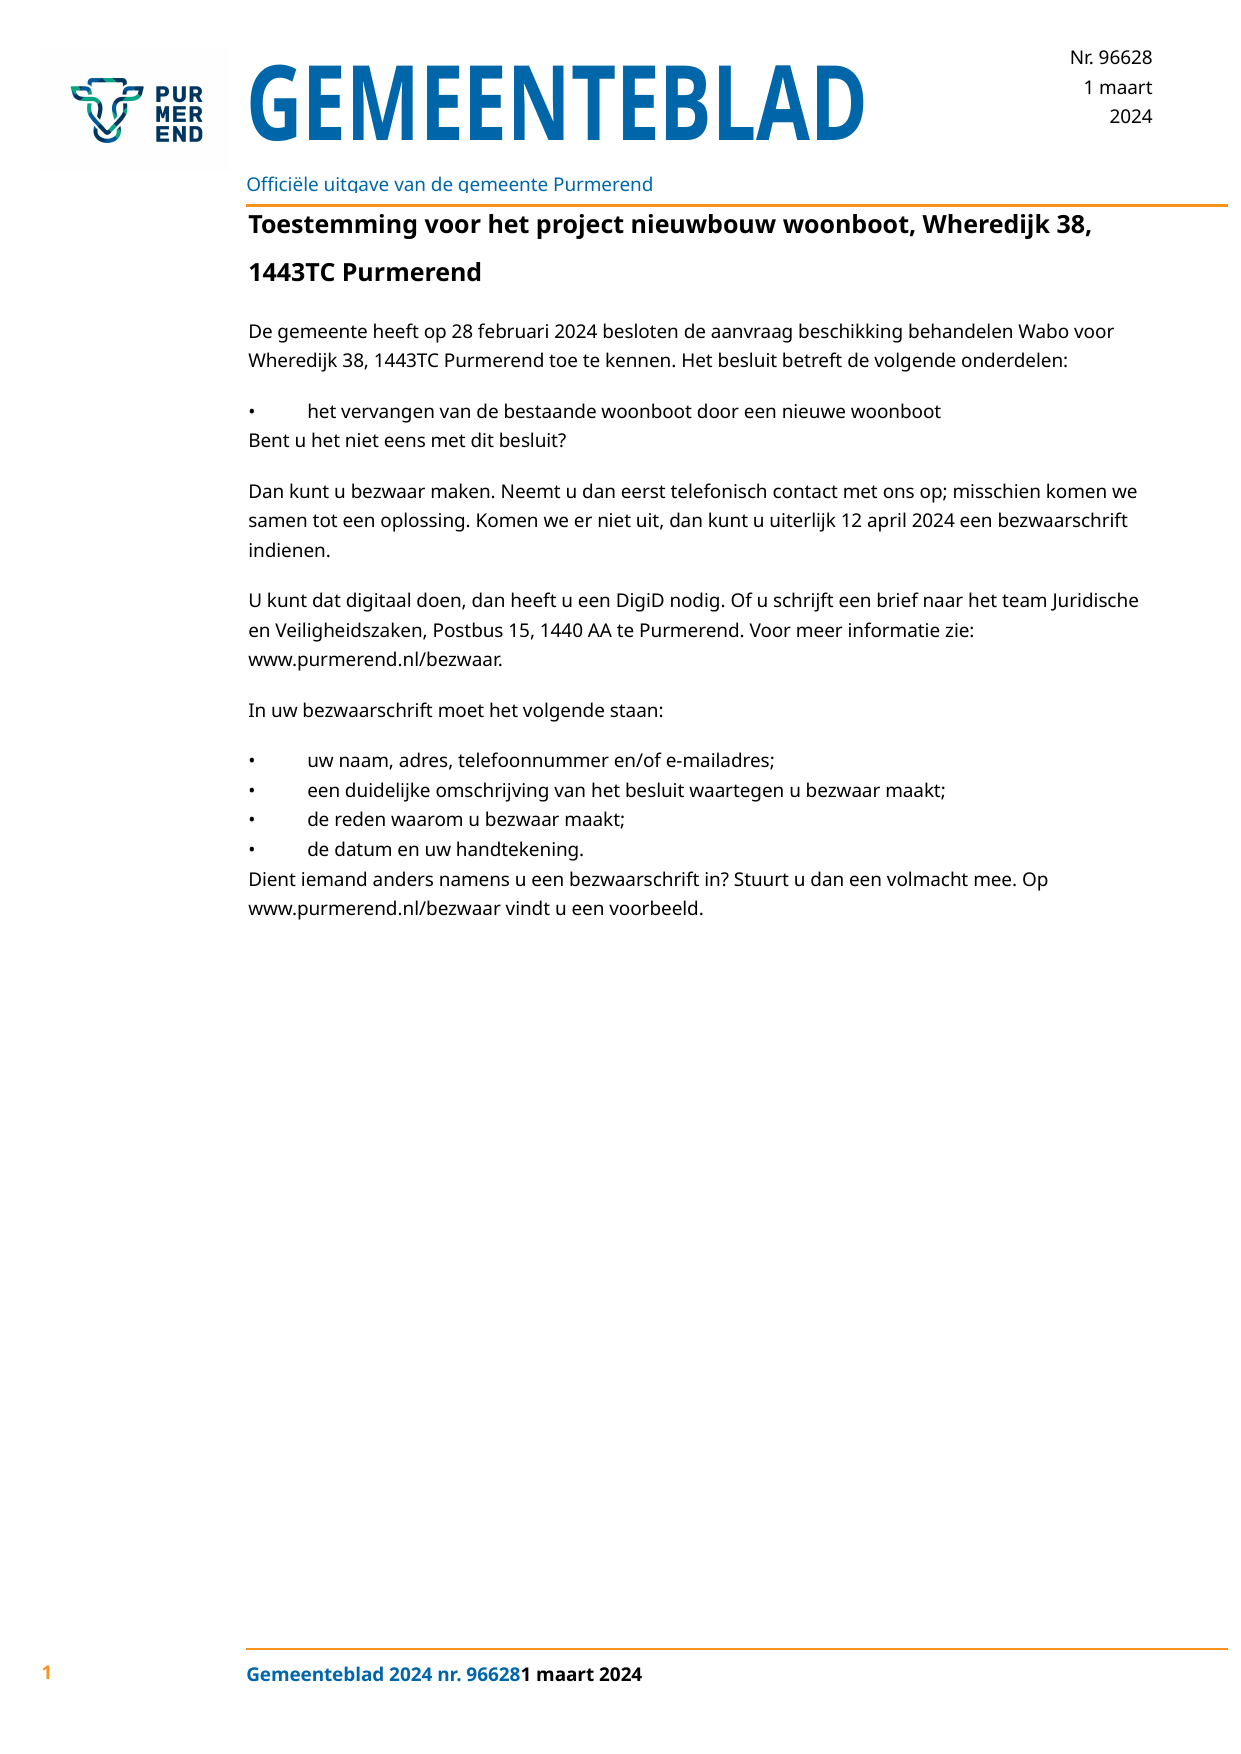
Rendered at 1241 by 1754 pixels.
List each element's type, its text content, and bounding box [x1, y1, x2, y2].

list het vervangen van de bestaande woonboot door een nieuwe woonboot [248, 398, 1152, 424]
list de datum en uw handtekening. [248, 836, 1152, 862]
text Dan kunt u bezwaar maken. Neemt u dan eerst telefonisch contact met ons op; misschien komen we samen tot een oplossing. Komen we er niet uit, dan kunt u uiterlijk 12 april 2024 een bezwaarschrift indienen. [248, 478, 1152, 563]
list een duidelijke omschrijving van het besluit waartegen u bezwaar maakt; [248, 777, 1152, 803]
text Dient iemand anders namens u een bezwaarschrift in? Stuurt u dan een volmacht mee. Op www.purmerend.nl/bezwaar vindt u een voorbeeld. [248, 866, 1152, 921]
text In uw bezwaarschrift moet het volgende staan: [248, 697, 1152, 723]
picture [41, 47, 231, 172]
text Bent u het niet eens met dit besluit? [248, 427, 1152, 453]
list de reden waarom u bezwaar maakt; [248, 807, 1152, 832]
text Toestemming voor het project nieuwbouw woonboot, Wheredijk 38, 1443TC Purmerend [248, 207, 1152, 288]
text De gemeente heeft op 28 februari 2024 besloten de aanvraag beschikking behandelen Wabo voor Wheredijk 38, 1443TC Purmerend toe te kennen. Het besluit betreft de volgende onderdelen: [248, 318, 1152, 373]
text U kunt dat digitaal doen, dan heeft u een DigiD nodig. Of u schrijft een brief naar het team Juridische en Veiligheidszaken, Postbus 15, 1440 AA te Purmerend. Voor meer informatie zie: www.purmerend.nl/bezwaar. [248, 587, 1152, 672]
list uw naam, adres, telefoonnummer en/of e-mailadres; [248, 747, 1152, 773]
